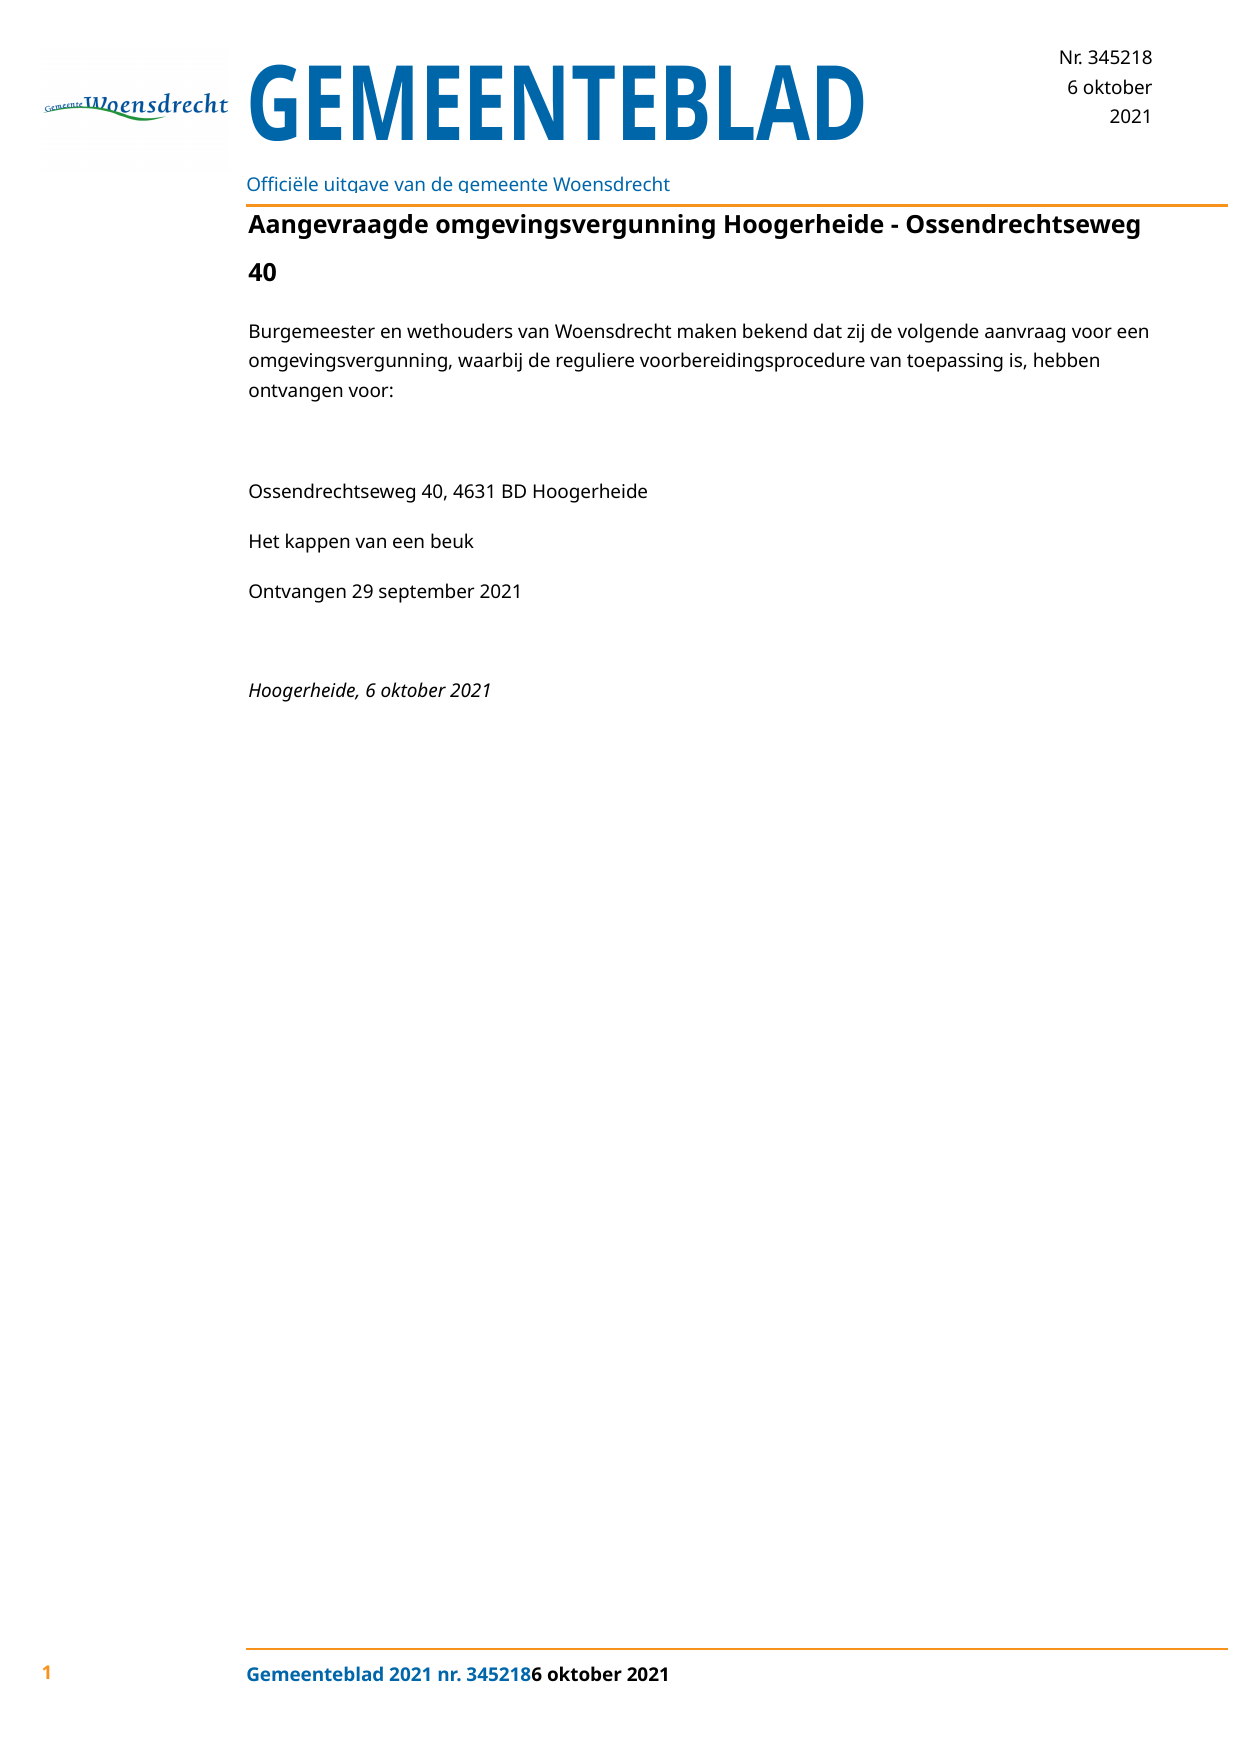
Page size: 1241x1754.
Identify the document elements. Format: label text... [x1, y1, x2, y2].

text Ossendrechtseweg 40, 4631 BD Hoogerheide [248, 478, 1152, 504]
text Het kappen van een beuk [248, 528, 1152, 554]
text Hoogerheide, 6 oktober 2021 [248, 677, 1152, 703]
picture [41, 47, 231, 172]
text Ontvangen 29 september 2021 [248, 579, 1152, 604]
text Aangevraagde omgevingsvergunning Hoogerheide - Ossendrechtseweg 40 [248, 207, 1152, 288]
text Burgemeester en wethouders van Woensdrecht maken bekend dat zij de volgende aanvraag voor een omgevingsvergunning, waarbij de reguliere voorbereidingsprocedure van toepassing is, hebben ontvangen voor: [248, 318, 1152, 403]
